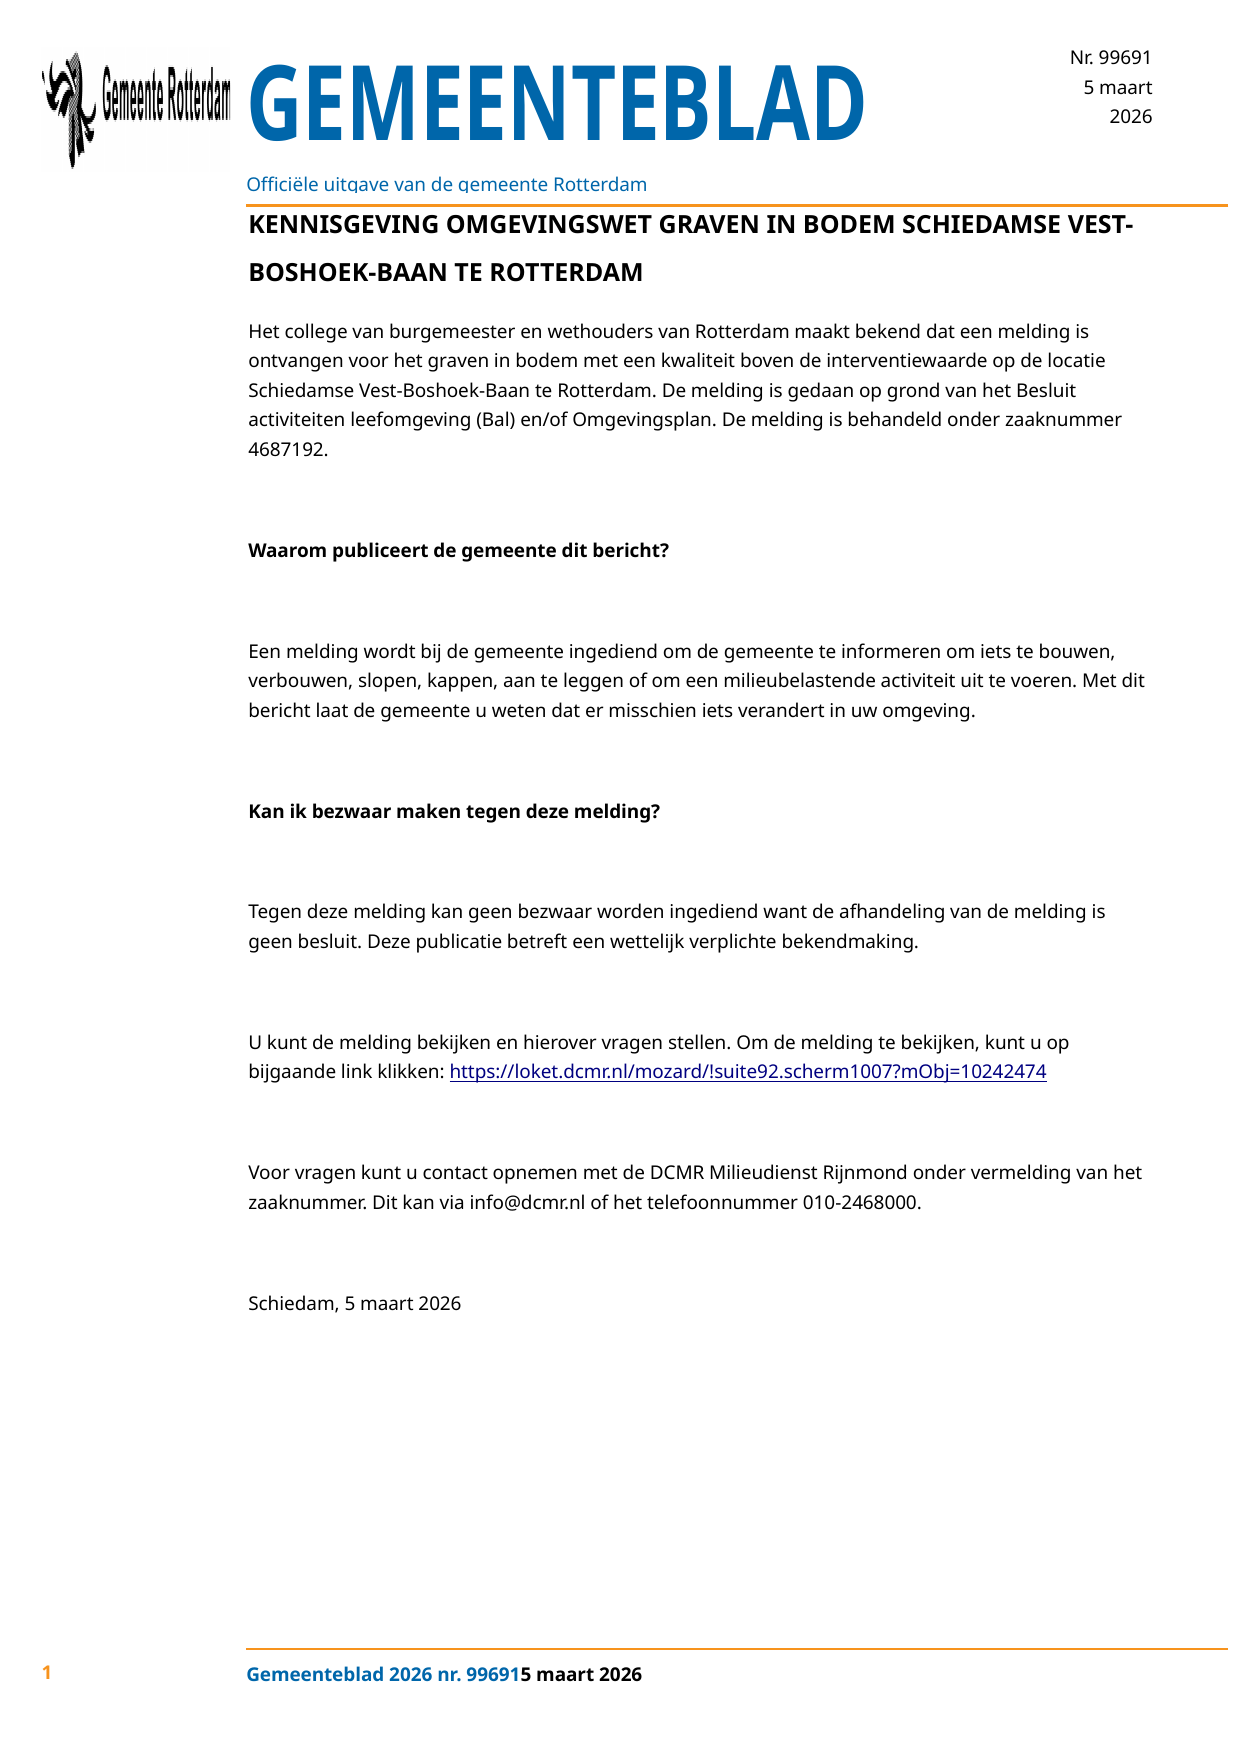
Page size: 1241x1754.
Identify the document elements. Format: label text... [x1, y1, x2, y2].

text Het college van burgemeester en wethouders van Rotterdam maakt bekend dat een melding is ontvangen voor het graven in bodem met een kwaliteit boven de interventiewaarde op de locatie Schiedamse Vest-Boshoek-Baan te Rotterdam. De melding is gedaan op grond van het Besluit activiteiten leefomgeving (Bal) en/of Omgevingsplan. De melding is behandeld onder zaaknummer 4687192. [248, 318, 1152, 462]
text Waarom publiceert de gemeente dit bericht? [248, 537, 1152, 563]
text KENNISGEVING OMGEVINGSWET GRAVEN IN BODEM SCHIEDAMSE VEST-BOSHOEK-BAAN TE ROTTERDAM [248, 207, 1152, 288]
text Schiedam, 5 maart 2026 [248, 1290, 1152, 1316]
text Voor vragen kunt u contact opnemen met de DCMR Milieudienst Rijnmond onder vermelding van het zaaknummer. Dit kan via info@dcmr.nl of het telefoonnummer 010‑2468000. [248, 1159, 1152, 1215]
text Kan ik bezwaar maken tegen deze melding? [248, 798, 1152, 824]
text U kunt de melding bekijken en hierover vragen stellen. Om de melding te bekijken, kunt u op bijgaande link klikken: https://loket.dcmr.nl/mozard/!suite92.scherm1007?mObj=10242474 [248, 1029, 1152, 1084]
picture [41, 47, 231, 172]
text Een melding wordt bij de gemeente ingediend om de gemeente te informeren om iets te bouwen, verbouwen, slopen, kappen, aan te leggen of om een milieubelastende activiteit uit te voeren. Met dit bericht laat de gemeente u weten dat er misschien iets verandert in uw omgeving. [248, 638, 1152, 723]
text Tegen deze melding kan geen bezwaar worden ingediend want de afhandeling van de melding is geen besluit. Deze publicatie betreft een wettelijk verplichte bekendmaking. [248, 899, 1152, 954]
